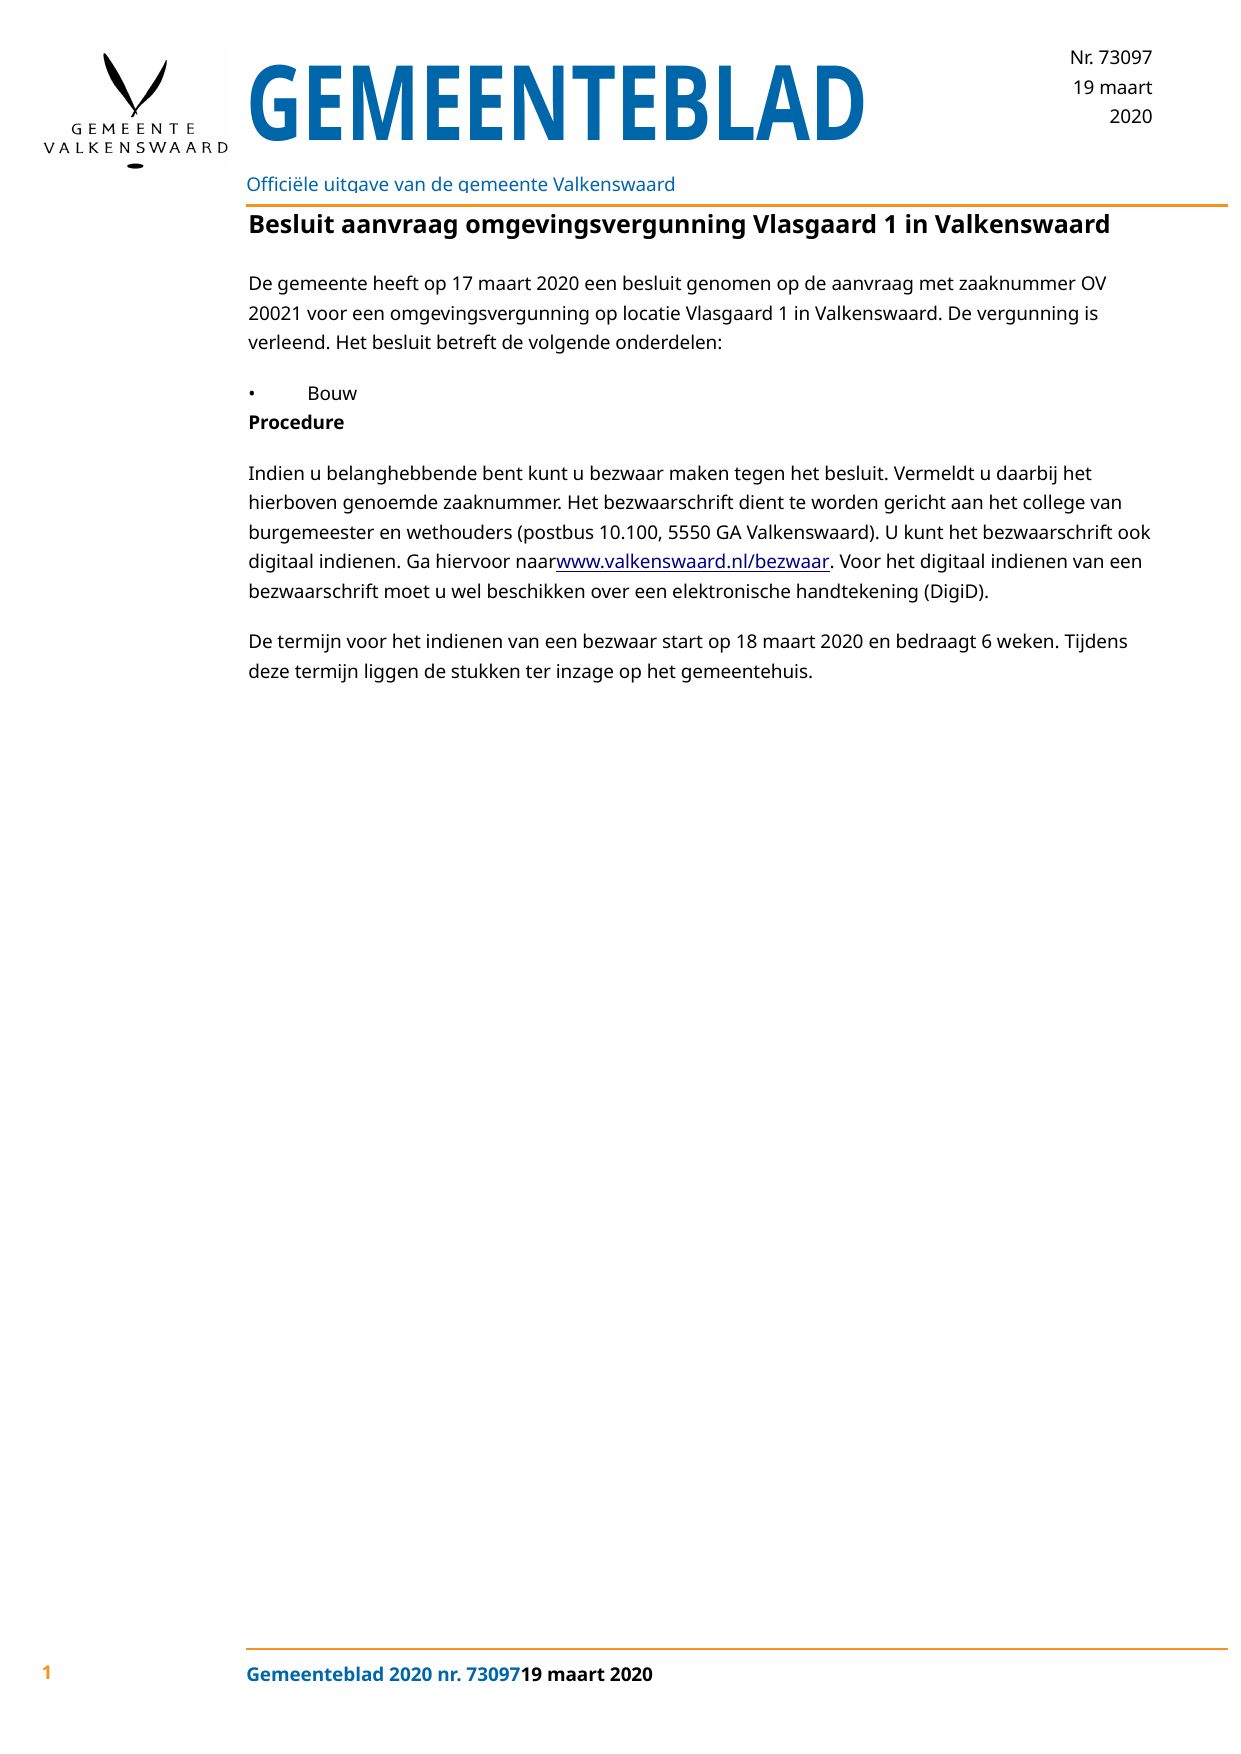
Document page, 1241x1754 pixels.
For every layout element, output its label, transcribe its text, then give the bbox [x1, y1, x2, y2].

text Procedure [248, 409, 1152, 435]
text Indien u belanghebbende bent kunt u bezwaar maken tegen het besluit. Vermeldt u daarbij het hierboven genoemde zaaknummer. Het bezwaarschrift dient te worden gericht aan het college van burgemeester en wethouders (postbus 10.100, 5550 GA Valkenswaard). U kunt het bezwaarschrift ook digitaal indienen. Ga hiervoor naarwww.valkenswaard.nl/bezwaar. Voor het digitaal indienen van een bezwaarschrift moet u wel beschikken over een elektronische handtekening (DigiD). [248, 460, 1152, 604]
text De termijn voor het indienen van een bezwaar start op 18 maart 2020 en bedraagt 6 weken. Tijdens deze termijn liggen de stukken ter inzage op het gemeentehuis. [248, 629, 1152, 684]
list Bouw [248, 380, 1152, 406]
text Besluit aanvraag omgevingsvergunning Vlasgaard 1 in Valkenswaard [248, 207, 1152, 241]
text De gemeente heeft op 17 maart 2020 een besluit genomen op de aanvraag met zaaknummer OV 20021 voor een omgevingsvergunning op locatie Vlasgaard 1 in Valkenswaard. De vergunning is verleend. Het besluit betreft de volgende onderdelen: [248, 270, 1152, 355]
picture [41, 47, 231, 172]
